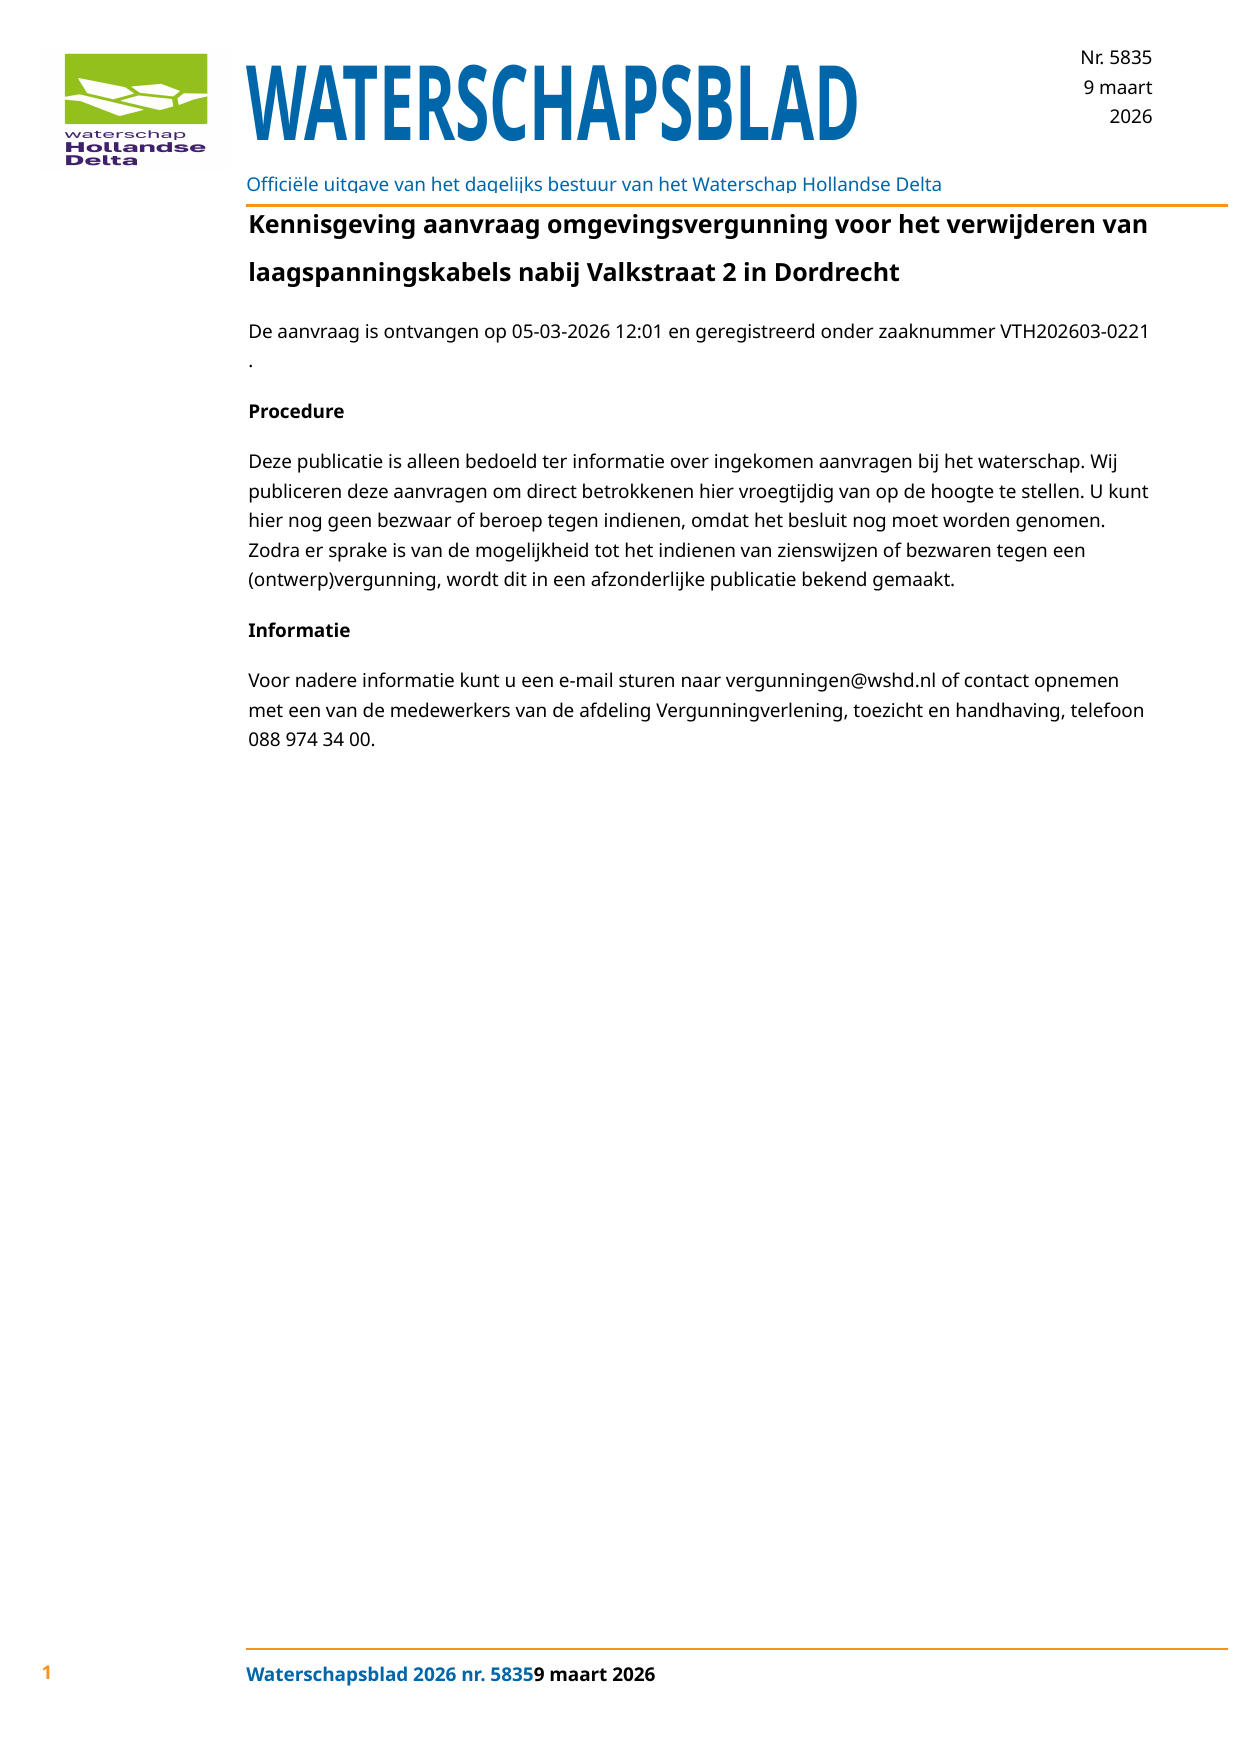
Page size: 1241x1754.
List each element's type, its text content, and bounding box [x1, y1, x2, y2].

text De aanvraag is ontvangen op 05-03-2026 12:01 en geregistreerd onder zaaknummer VTH202603-0221 . [248, 318, 1152, 373]
text Informatie [248, 617, 1152, 643]
text Voor nadere informatie kunt u een e-mail sturen naar vergunningen@wshd.nl of contact opnemen met een van de medewerkers van de afdeling Vergunningverlening, toezicht en handhaving, telefoon 088 974 34 00. [248, 667, 1152, 752]
picture [41, 47, 231, 172]
text Deze publicatie is alleen bedoeld ter informatie over ingekomen aanvragen bij het waterschap. Wij publiceren deze aanvragen om direct betrokkenen hier vroegtijdig van op de hoogte te stellen. U kunt hier nog geen bezwaar of beroep tegen indienen, omdat het besluit nog moet worden genomen. Zodra er sprake is van de mogelijkheid tot het indienen van zienswijzen of bezwaren tegen een (ontwerp)vergunning, wordt dit in een afzonderlijke publicatie bekend gemaakt. [248, 448, 1152, 592]
text Kennisgeving aanvraag omgevingsvergunning voor het verwijderen van laagspanningskabels nabij Valkstraat 2 in Dordrecht [248, 207, 1152, 288]
text Procedure [248, 398, 1152, 424]
